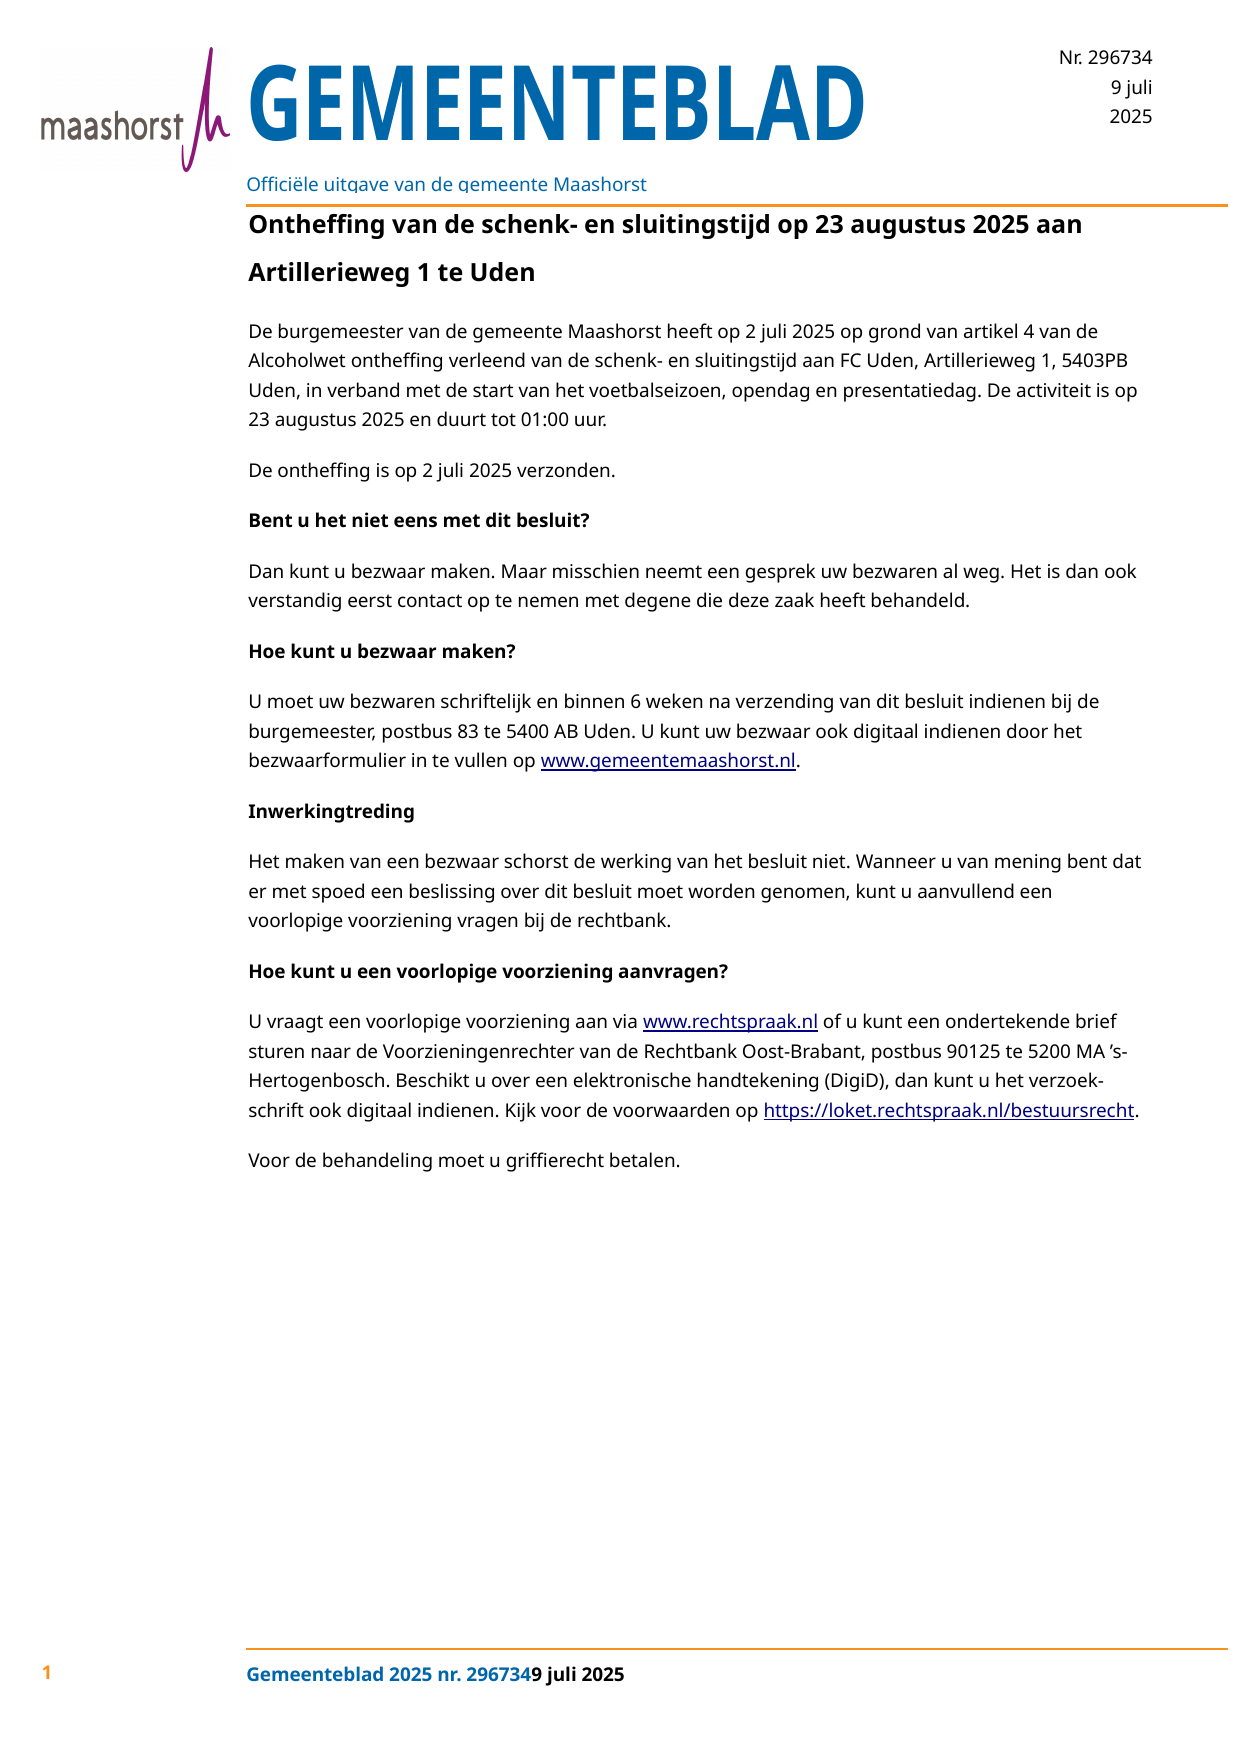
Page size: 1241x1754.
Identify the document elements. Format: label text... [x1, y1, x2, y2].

text Hoe kunt u bezwaar maken? [248, 638, 1152, 664]
text Ontheffing van de schenk- en sluitingstijd op 23 augustus 2025 aan Artillerieweg 1 te Uden [248, 207, 1152, 288]
picture [41, 47, 231, 172]
text De burgemeester van de gemeente Maashorst heeft op 2 juli 2025 op grond van artikel 4 van de Alcoholwet ontheffing verleend van de schenk- en sluitingstijd aan FC Uden, Artillerieweg 1, 5403PB Uden, in verband met de start van het voetbalseizoen, opendag en presentatiedag. De activiteit is op 23 augustus 2025 en duurt tot 01:00 uur. [248, 318, 1152, 432]
text De ontheffing is op 2 juli 2025 verzonden. [248, 457, 1152, 483]
text Voor de behandeling moet u griffierecht betalen. [248, 1147, 1152, 1173]
text Hoe kunt u een voorlopige voorziening aanvragen? [248, 958, 1152, 984]
text Inwerkingtreding [248, 798, 1152, 824]
text Bent u het niet eens met dit besluit? [248, 507, 1152, 533]
text Het maken van een bezwaar schorst de werking van het besluit niet. Wanneer u van mening bent dat er met spoed een beslissing over dit besluit moet worden genomen, kunt u aanvullend een voorlopige voorziening vragen bij de rechtbank. [248, 848, 1152, 933]
text Dan kunt u bezwaar maken. Maar misschien neemt een gesprek uw bezwaren al weg. Het is dan ook verstandig eerst contact op te nemen met degene die deze zaak heeft behandeld. [248, 558, 1152, 613]
text U vraagt een voorlopige voorziening aan via www.rechtspraak.nl of u kunt een ondertekende brief sturen naar de Voorzieningenrechter van de Rechtbank Oost-Brabant, postbus 90125 te 5200 MA ’s-Hertogenbosch. Beschikt u over een elektronische handtekening (DigiD), dan kunt u het verzoek-schrift ook digitaal indienen. Kijk voor de voorwaarden op https://loket.rechtspraak.nl/bestuursrecht. [248, 1008, 1152, 1123]
text U moet uw bezwaren schriftelijk en binnen 6 weken na verzending van dit besluit indienen bij de burgemeester, postbus 83 te 5400 AB Uden. U kunt uw bezwaar ook digitaal indienen door het bezwaarformulier in te vullen op www.gemeentemaashorst.nl. [248, 688, 1152, 773]
